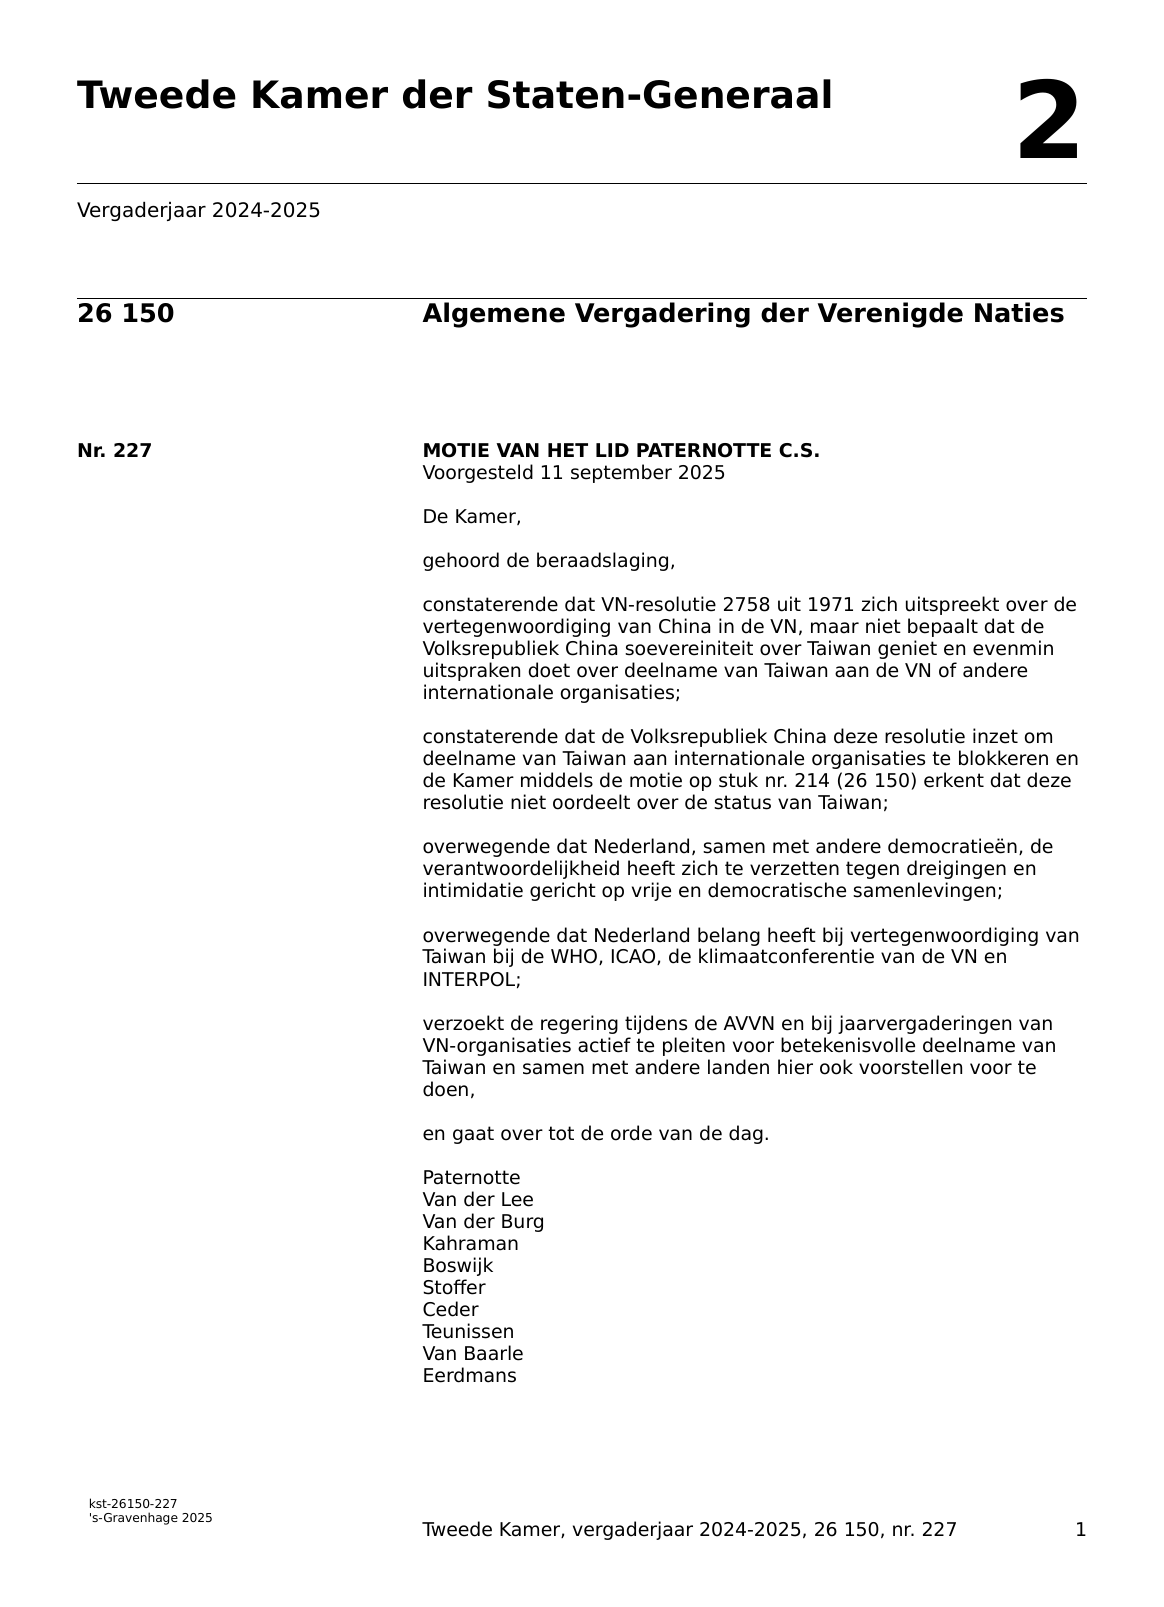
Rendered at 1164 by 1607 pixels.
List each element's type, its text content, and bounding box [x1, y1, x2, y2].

text Eerdmans [422, 1365, 1087, 1387]
text Van der Burg [422, 1211, 1087, 1233]
text overwegende dat Nederland belang heeft bij vertegenwoordiging van Taiwan bij de WHO, ICAO, de klimaatconferentie van de VN en INTERPOL; [422, 924, 1087, 990]
text gehoord de beraadslaging, [422, 550, 1087, 572]
text Ceder [422, 1299, 1087, 1321]
text 's-Gravenhage 2025 [88, 1511, 323, 1525]
text constaterende dat de Volksrepubliek China deze resolutie inzet om deelname van Taiwan aan internationale organisaties te blokkeren en de Kamer middels de motie op stuk nr. 214 (26 150) erkent dat deze resolutie niet oordeelt over de status van Taiwan; [422, 726, 1087, 814]
table_header 2 [886, 59, 1087, 183]
text overwegende dat Nederland, samen met andere democratieën, de verantwoordelijkheid heeft zich te verzetten tegen dreigingen en intimidatie gericht op vrije en democratische samenlevingen; [422, 836, 1087, 902]
text Stoffer [422, 1277, 1087, 1299]
table_cell Vergaderjaar 2024-2025 [77, 184, 1087, 298]
text verzoekt de regering tijdens de AVVN en bij jaarvergaderingen van VN-organisaties actief te pleiten voor betekenisvolle deelname van Taiwan en samen met andere landen hier ook voorstellen voor te doen, [422, 1013, 1087, 1101]
text en gaat over tot de orde van de dag. [422, 1123, 1087, 1145]
text Teunissen [422, 1321, 1087, 1343]
subtitle Nr. 227 MOTIE VAN HET LID PATERNOTTE C.S. [77, 440, 1087, 462]
subtitle 26 150 Algemene Vergadering der Verenigde Naties [77, 299, 1087, 329]
text Voorgesteld 11 september 2025 [422, 462, 1087, 484]
text Van der Lee [422, 1189, 1087, 1211]
text kst-26150-227 [88, 1497, 323, 1511]
text constaterende dat VN-resolutie 2758 uit 1971 zich uitspreekt over de vertegenwoordiging van China in de VN, maar niet bepaalt dat de Volksrepubliek China soevereiniteit over Taiwan geniet en evenmin uitspraken doet over deelname van Taiwan aan de VN of andere internationale organisaties; [422, 594, 1087, 704]
text Van Baarle [422, 1343, 1087, 1365]
table_header Tweede Kamer der Staten-Generaal [77, 59, 886, 183]
text Boswijk [422, 1255, 1087, 1277]
text Paternotte [422, 1167, 1087, 1189]
text De Kamer, [422, 506, 1087, 528]
text Kahraman [422, 1233, 1087, 1255]
